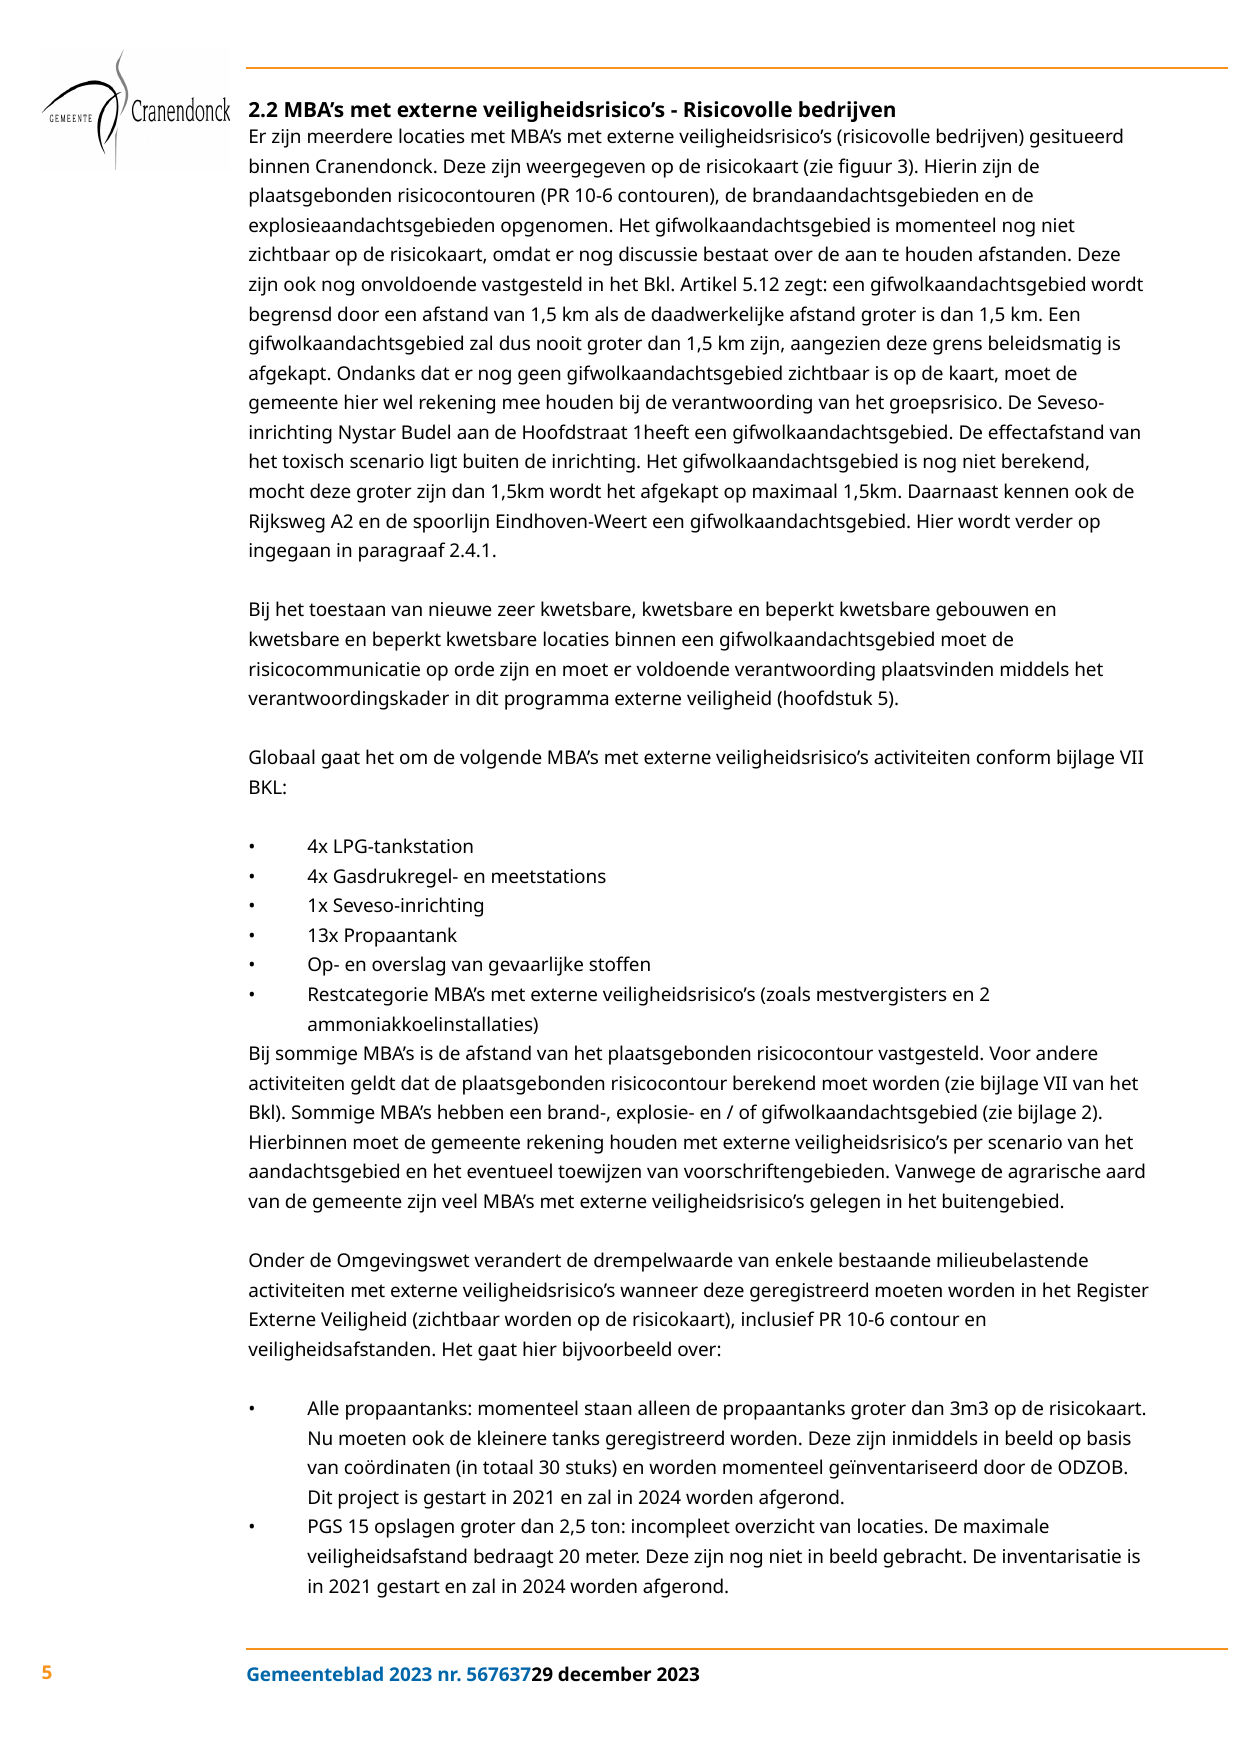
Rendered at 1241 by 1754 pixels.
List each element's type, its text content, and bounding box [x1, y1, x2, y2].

list 1x Seveso-inrichting [248, 892, 1152, 918]
list Op- en overslag van gevaarlijke stoffen [248, 952, 1152, 977]
list 13x Propaantank [248, 922, 1152, 948]
text Globaal gaat het om de volgende MBA’s met externe veiligheidsrisico’s activiteiten conform bijlage VII BKL: [248, 744, 1152, 800]
picture [41, 47, 231, 172]
text Bij sommige MBA’s is de afstand van het plaatsgebonden risicocontour vastgesteld. Voor andere activiteiten geldt dat de plaatsgebonden risicocontour berekend moet worden (zie bijlage VII van het Bkl). Sommige MBA’s hebben een brand-, explosie- en / of gifwolkaandachtsgebied (zie bijlage 2). Hierbinnen moet de gemeente rekening houden met externe veiligheidsrisico’s per scenario van het aandachtsgebied en het eventueel toewijzen van voorschriftengebieden. Vanwege de agrarische aard van de gemeente zijn veel MBA’s met externe veiligheidsrisico’s gelegen in het buitengebied. [248, 1040, 1152, 1214]
list 4x Gasdrukregel- en meetstations [248, 863, 1152, 888]
text 2.2 MBA’s met externe veiligheidsrisico’s - Risicovolle bedrijven [248, 95, 1152, 123]
list Restcategorie MBA’s met externe veiligheidsrisico’s (zoals mestvergisters en 2 ammoniakkoelinstallaties) [248, 981, 1152, 1036]
text Onder de Omgevingswet verandert de drempelwaarde van enkele bestaande milieubelastende activiteiten met externe veiligheidsrisico’s wanneer deze geregistreerd moeten worden in het Register Externe Veiligheid (zichtbaar worden op de risicokaart), inclusief PR 10-6 contour en veiligheidsafstanden. Het gaat hier bijvoorbeeld over: [248, 1247, 1152, 1362]
list PGS 15 opslagen groter dan 2,5 ton: incompleet overzicht van locaties. De maximale veiligheidsafstand bedraagt 20 meter. Deze zijn nog niet in beeld gebracht. De inventarisatie is in 2021 gestart en zal in 2024 worden afgerond. [248, 1514, 1152, 1598]
list 4x LPG-tankstation [248, 833, 1152, 859]
text Bij het toestaan van nieuwe zeer kwetsbare, kwetsbare en beperkt kwetsbare gebouwen en kwetsbare en beperkt kwetsbare locaties binnen een gifwolkaandachtsgebied moet de risicocommunicatie op orde zijn en moet er voldoende verantwoording plaatsvinden middels het verantwoordingskader in dit programma externe veiligheid (hoofdstuk 5). [248, 597, 1152, 711]
list Alle propaantanks: momenteel staan alleen de propaantanks groter dan 3m3 op de risicokaart. Nu moeten ook de kleinere tanks geregistreerd worden. Deze zijn inmiddels in beeld op basis van coördinaten (in totaal 30 stuks) en worden momenteel geïnventariseerd door de ODZOB. Dit project is gestart in 2021 en zal in 2024 worden afgerond. [248, 1395, 1152, 1510]
text Er zijn meerdere locaties met MBA’s met externe veiligheidsrisico’s (risicovolle bedrijven) gesitueerd binnen Cranendonck. Deze zijn weergegeven op de risicokaart (zie figuur 3). Hierin zijn de plaatsgebonden risicocontouren (PR 10-6 contouren), de brandaandachtsgebieden en de explosieaandachtsgebieden opgenomen. Het gifwolkaandachtsgebied is momenteel nog niet zichtbaar op de risicokaart, omdat er nog discussie bestaat over de aan te houden afstanden. Deze zijn ook nog onvoldoende vastgesteld in het Bkl. Artikel 5.12 zegt: een gifwolkaandachtsgebied wordt begrensd door een afstand van 1,5 km als de daadwerkelijke afstand groter is dan 1,5 km. Een gifwolkaandachtsgebied zal dus nooit groter dan 1,5 km zijn, aangezien deze grens beleidsmatig is afgekapt. Ondanks dat er nog geen gifwolkaandachtsgebied zichtbaar is op de kaart, moet de gemeente hier wel rekening mee houden bij de verantwoording van het groepsrisico. De Seveso-inrichting Nystar Budel aan de Hoofdstraat 1heeft een gifwolkaandachtsgebied. De effectafstand van het toxisch scenario ligt buiten de inrichting. Het gifwolkaandachtsgebied is nog niet berekend, mocht deze groter zijn dan 1,5km wordt het afgekapt op maximaal 1,5km. Daarnaast kennen ook de Rijksweg A2 en de spoorlijn Eindhoven-Weert een gifwolkaandachtsgebied. Hier wordt verder op ingegaan in paragraaf 2.4.1. [248, 123, 1152, 563]
